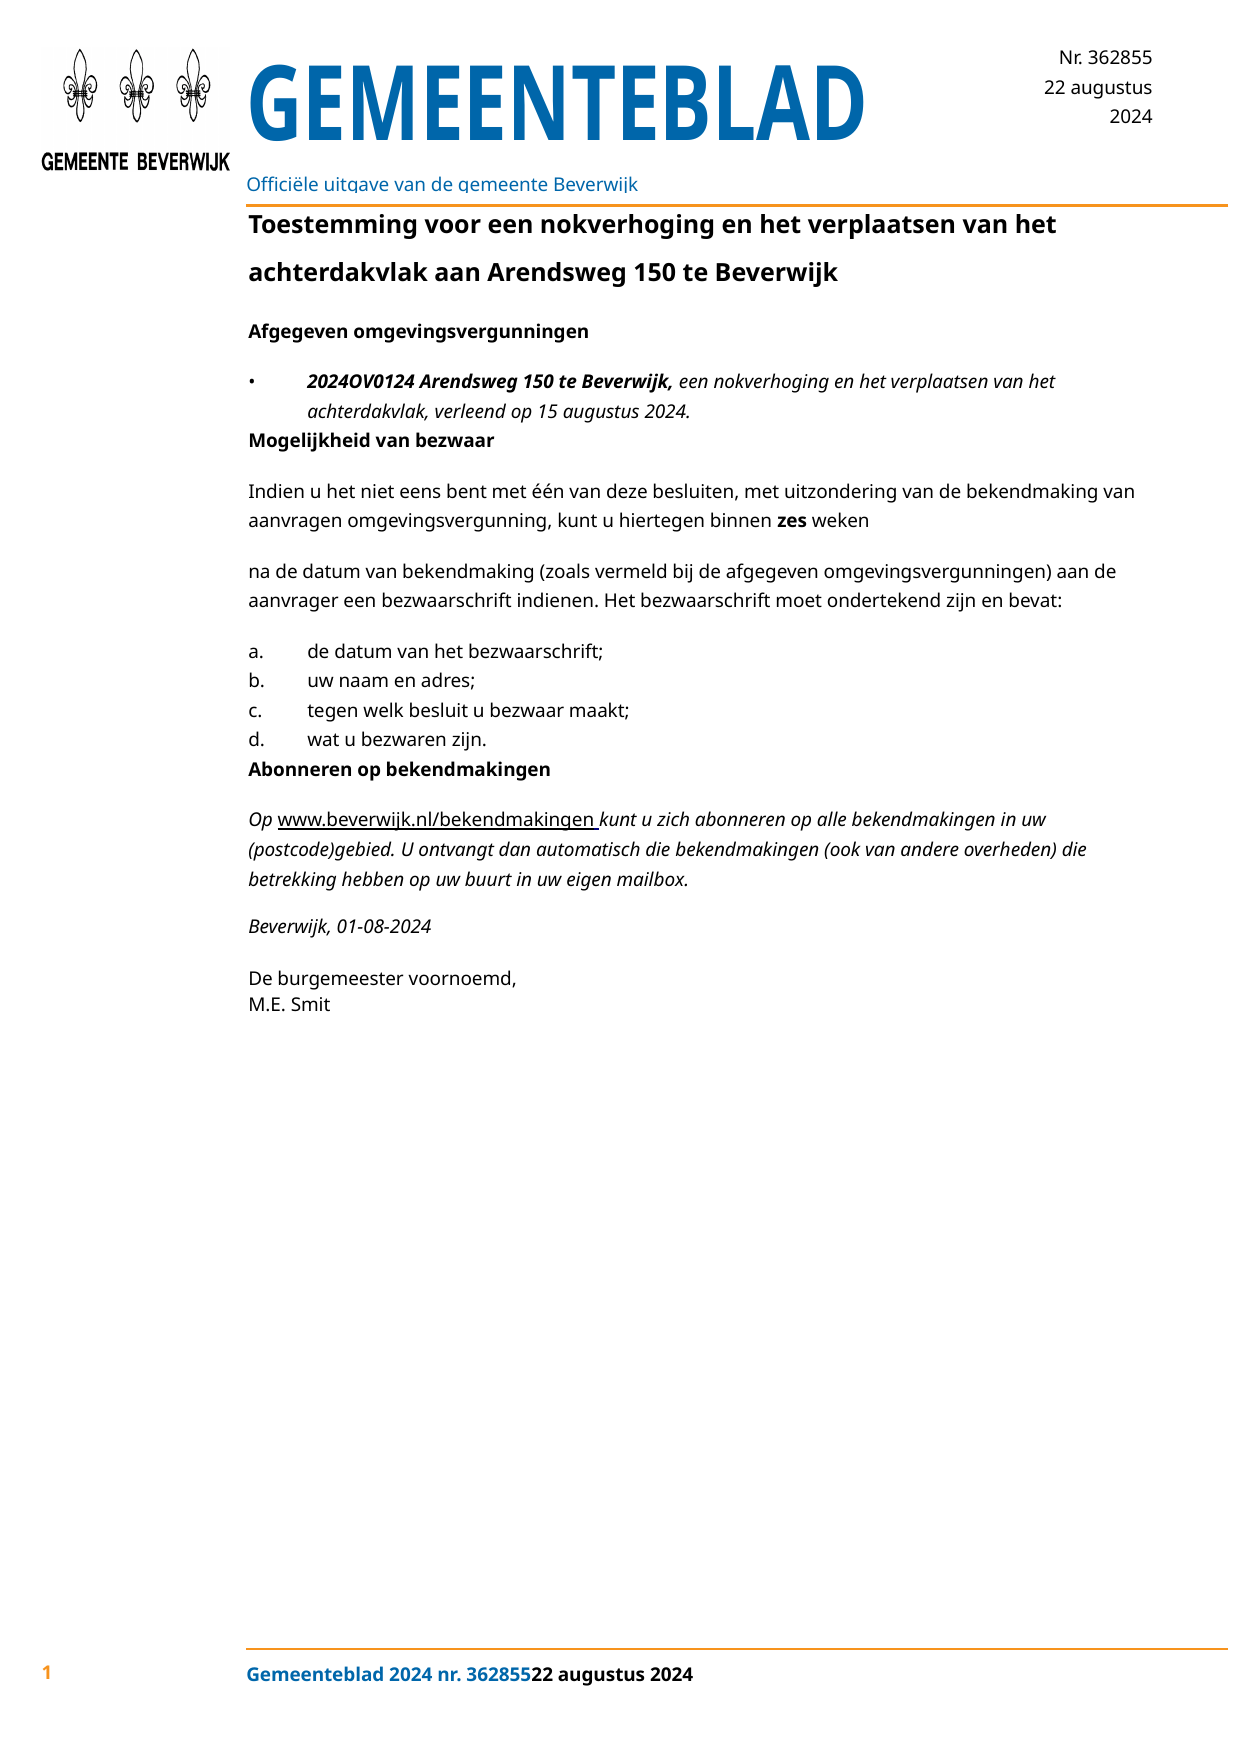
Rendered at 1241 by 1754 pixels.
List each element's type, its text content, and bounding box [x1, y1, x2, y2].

list 2024OV0124 Arendsweg 150 te Beverwijk, een nokverhoging en het verplaatsen van het achterdakvlak, verleend op 15 augustus 2024. [248, 368, 1152, 424]
list wat u bezwaren zijn. [248, 727, 1152, 752]
text Abonneren op bekendmakingen [248, 756, 1152, 782]
text Mogelijkheid van bezwaar [248, 427, 1152, 453]
text na de datum van bekendmaking (zoals vermeld bij de afgegeven omgevingsvergunningen) aan de aanvrager een bezwaarschrift indienen. Het bezwaarschrift moet ondertekend zijn en bevat: [248, 558, 1152, 613]
text Indien u het niet eens bent met één van deze besluiten, met uitzondering van de bekendmaking van aanvragen omgevingsvergunning, kunt u hiertegen binnen zes weken [248, 478, 1152, 533]
text M.E. Smit [248, 991, 1152, 1017]
picture [41, 47, 231, 172]
text Op www.beverwijk.nl/bekendmakingen kunt u zich abonneren op alle bekendmakingen in uw (postcode)gebied. U ontvangt dan automatisch die bekendmakingen (ook van andere overheden) die betrekking hebben op uw buurt in uw eigen mailbox. [248, 807, 1152, 892]
text Beverwijk, 01-08-2024 [248, 914, 1152, 939]
list tegen welk besluit u bezwaar maakt; [248, 697, 1152, 723]
list de datum van het bezwaarschrift; [248, 638, 1152, 664]
text De burgemeester voornoemd, [248, 965, 1152, 991]
text Toestemming voor een nokverhoging en het verplaatsen van het achterdakvlak aan Arendsweg 150 te Beverwijk [248, 207, 1152, 288]
list uw naam en adres; [248, 667, 1152, 693]
text Afgegeven omgevingsvergunningen [248, 318, 1152, 344]
